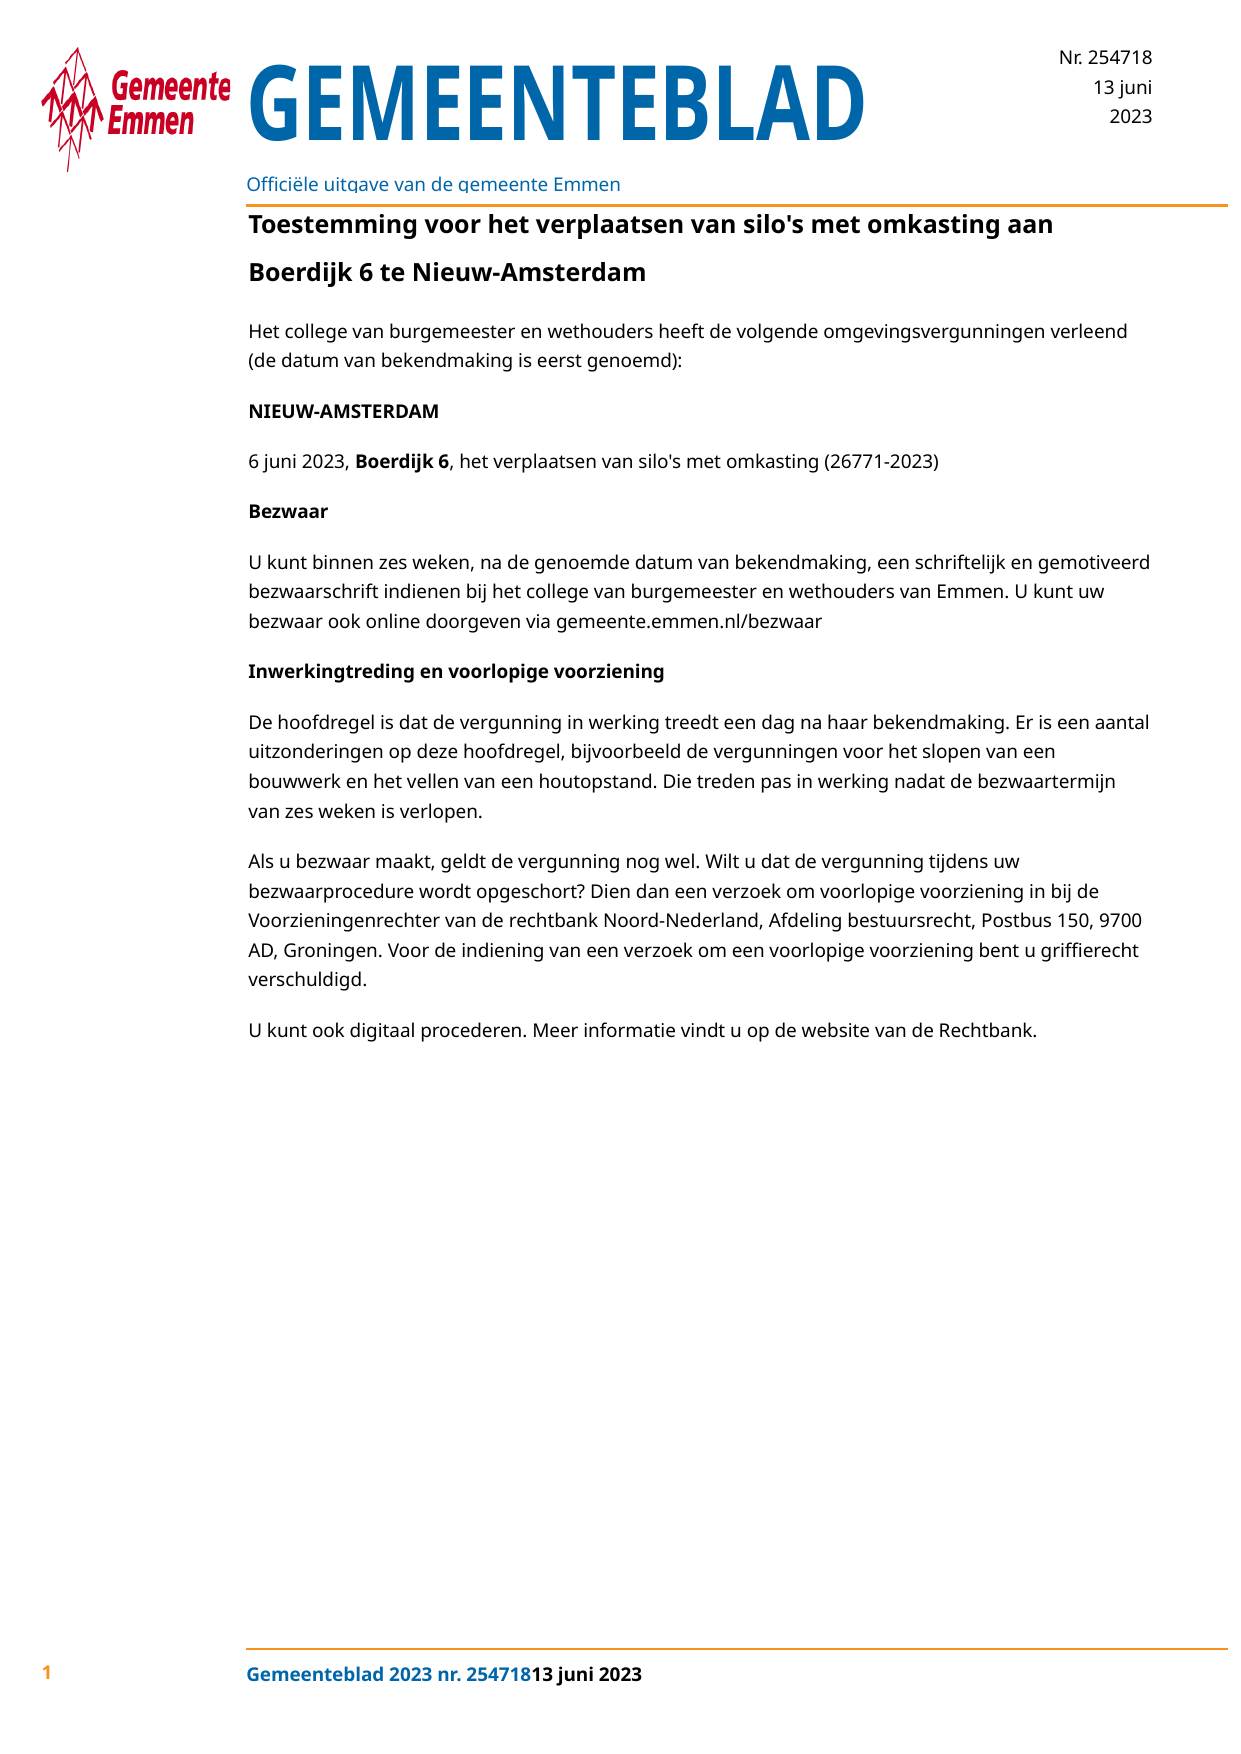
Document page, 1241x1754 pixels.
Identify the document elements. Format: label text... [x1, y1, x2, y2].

text Bezwaar [248, 499, 1152, 524]
text Als u bezwaar maakt, geldt de vergunning nog wel. Wilt u dat de vergunning tijdens uw bezwaarprocedure wordt opgeschort? Dien dan een verzoek om voorlopige voorziening in bij de Voorzieningenrechter van de rechtbank Noord-Nederland, Afdeling bestuursrecht, Postbus 150, 9700 AD, Groningen. Voor de indiening van een verzoek om een voorlopige voorziening bent u griffierecht verschuldigd. [248, 848, 1152, 992]
text Inwerkingtreding en voorlopige voorziening [248, 659, 1152, 684]
text NIEUW-AMSTERDAM [248, 398, 1152, 424]
text De hoofdregel is dat de vergunning in werking treedt een dag na haar bekendmaking. Er is een aantal uitzonderingen op deze hoofdregel, bijvoorbeeld de vergunningen voor het slopen van een bouwwerk en het vellen van een houtopstand. Die treden pas in werking nadat de bezwaartermijn van zes weken is verlopen. [248, 709, 1152, 824]
text U kunt ook digitaal procederen. Meer informatie vindt u op de website van de Rechtbank. [248, 1017, 1152, 1043]
text U kunt binnen zes weken, na de genoemde datum van bekendmaking, een schriftelijk en gemotiveerd bezwaarschrift indienen bij het college van burgemeester en wethouders van Emmen. U kunt uw bezwaar ook online doorgeven via gemeente.emmen.nl/bezwaar [248, 549, 1152, 634]
text 6 juni 2023, Boerdijk 6, het verplaatsen van silo's met omkasting (26771-2023) [248, 448, 1152, 474]
picture [41, 47, 231, 172]
text Het college van burgemeester en wethouders heeft de volgende omgevingsvergunningen verleend (de datum van bekendmaking is eerst genoemd): [248, 318, 1152, 373]
text Toestemming voor het verplaatsen van silo's met omkasting aan Boerdijk 6 te Nieuw-Amsterdam [248, 207, 1152, 288]
